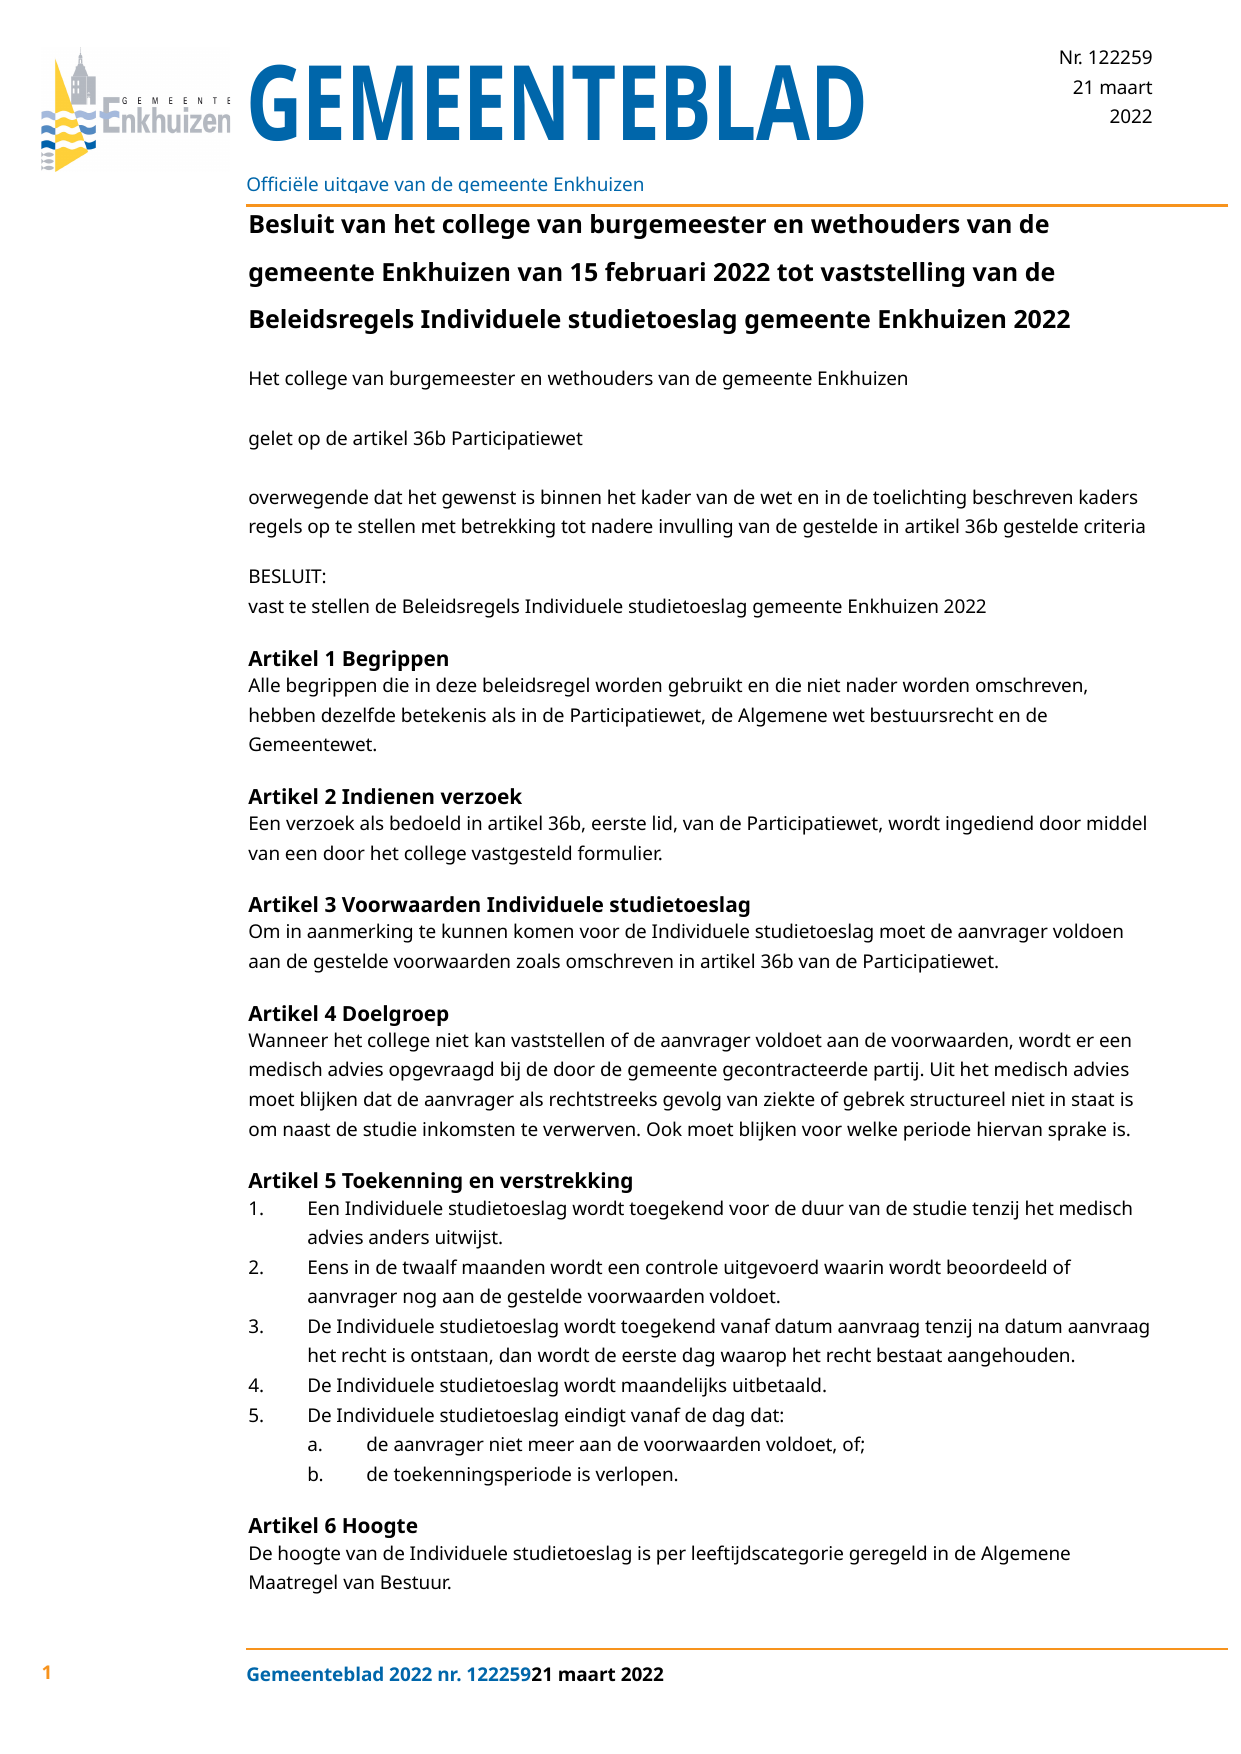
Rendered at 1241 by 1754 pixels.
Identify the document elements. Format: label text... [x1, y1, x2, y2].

text Wanneer het college niet kan vaststellen of de aanvrager voldoet aan de voorwaarden, wordt er een medisch advies opgevraagd bij de door de gemeente gecontracteerde partij. Uit het medisch advies moet blijken dat de aanvrager als rechtstreeks gevolg van ziekte of gebrek structureel niet in staat is om naast de studie inkomsten te verwerven. Ook moet blijken voor welke periode hiervan sprake is. [248, 1027, 1152, 1142]
list Een Individuele studietoeslag wordt toegekend voor de duur van de studie tenzij het medisch advies anders uitwijst. [248, 1195, 1152, 1250]
text Artikel 5 Toekenning en verstrekking [248, 1166, 1152, 1195]
text gelet op de artikel 36b Participatiewet [248, 425, 1152, 450]
text Om in aanmerking te kunnen komen voor de Individuele studietoeslag moet de aanvrager voldoen aan de gestelde voorwaarden zoals omschreven in artikel 36b van de Participatiewet. [248, 919, 1152, 974]
text Het college van burgemeester en wethouders van de gemeente Enkhuizen [248, 366, 1152, 391]
text overwegende dat het gewenst is binnen het kader van de wet en in de toelichting beschreven kaders regels op te stellen met betrekking tot nadere invulling van de gestelde in artikel 36b gestelde criteria [248, 484, 1152, 539]
text Besluit van het college van burgemeester en wethouders van de gemeente Enkhuizen van 15 februari 2022 tot vaststelling van de Beleidsregels Individuele studietoeslag gemeente Enkhuizen 2022 [248, 207, 1152, 336]
list Eens in de twaalf maanden wordt een controle uitgevoerd waarin wordt beoordeeld of aanvrager nog aan de gestelde voorwaarden voldoet. [248, 1254, 1152, 1309]
text Alle begrippen die in deze beleidsregel worden gebruikt en die niet nader worden omschreven, hebben dezelfde betekenis als in de Participatiewet, de Algemene wet bestuursrecht en de Gemeentewet. [248, 672, 1152, 757]
text Artikel 3 Voorwaarden Individuele studietoeslag [248, 890, 1152, 919]
list De Individuele studietoeslag eindigt vanaf de dag dat: [248, 1402, 1152, 1427]
text Een verzoek als bedoeld in artikel 36b, eerste lid, van de Participatiewet, wordt ingediend door middel van een door het college vastgesteld formulier. [248, 810, 1152, 866]
text Artikel 2 Indienen verzoek [248, 782, 1152, 810]
text De hoogte van de Individuele studietoeslag is per leeftijdscategorie geregeld in de Algemene Maatregel van Bestuur. [248, 1540, 1152, 1595]
list de toekenningsperiode is verlopen. [307, 1461, 1152, 1487]
text BESLUIT: [248, 564, 1152, 589]
text Artikel 1 Begrippen [248, 644, 1152, 672]
list de aanvrager niet meer aan de voorwaarden voldoet, of; [307, 1431, 1152, 1457]
text Artikel 6 Hoogte [248, 1511, 1152, 1540]
text vast te stellen de Beleidsregels Individuele studietoeslag gemeente Enkhuizen 2022 [248, 593, 1152, 619]
picture [41, 47, 231, 172]
list De Individuele studietoeslag wordt maandelijks uitbetaald. [248, 1372, 1152, 1398]
text Artikel 4 Doelgroep [248, 999, 1152, 1027]
list De Individuele studietoeslag wordt toegekend vanaf datum aanvraag tenzij na datum aanvraag het recht is ontstaan, dan wordt de eerste dag waarop het recht bestaat aangehouden. [248, 1313, 1152, 1368]
